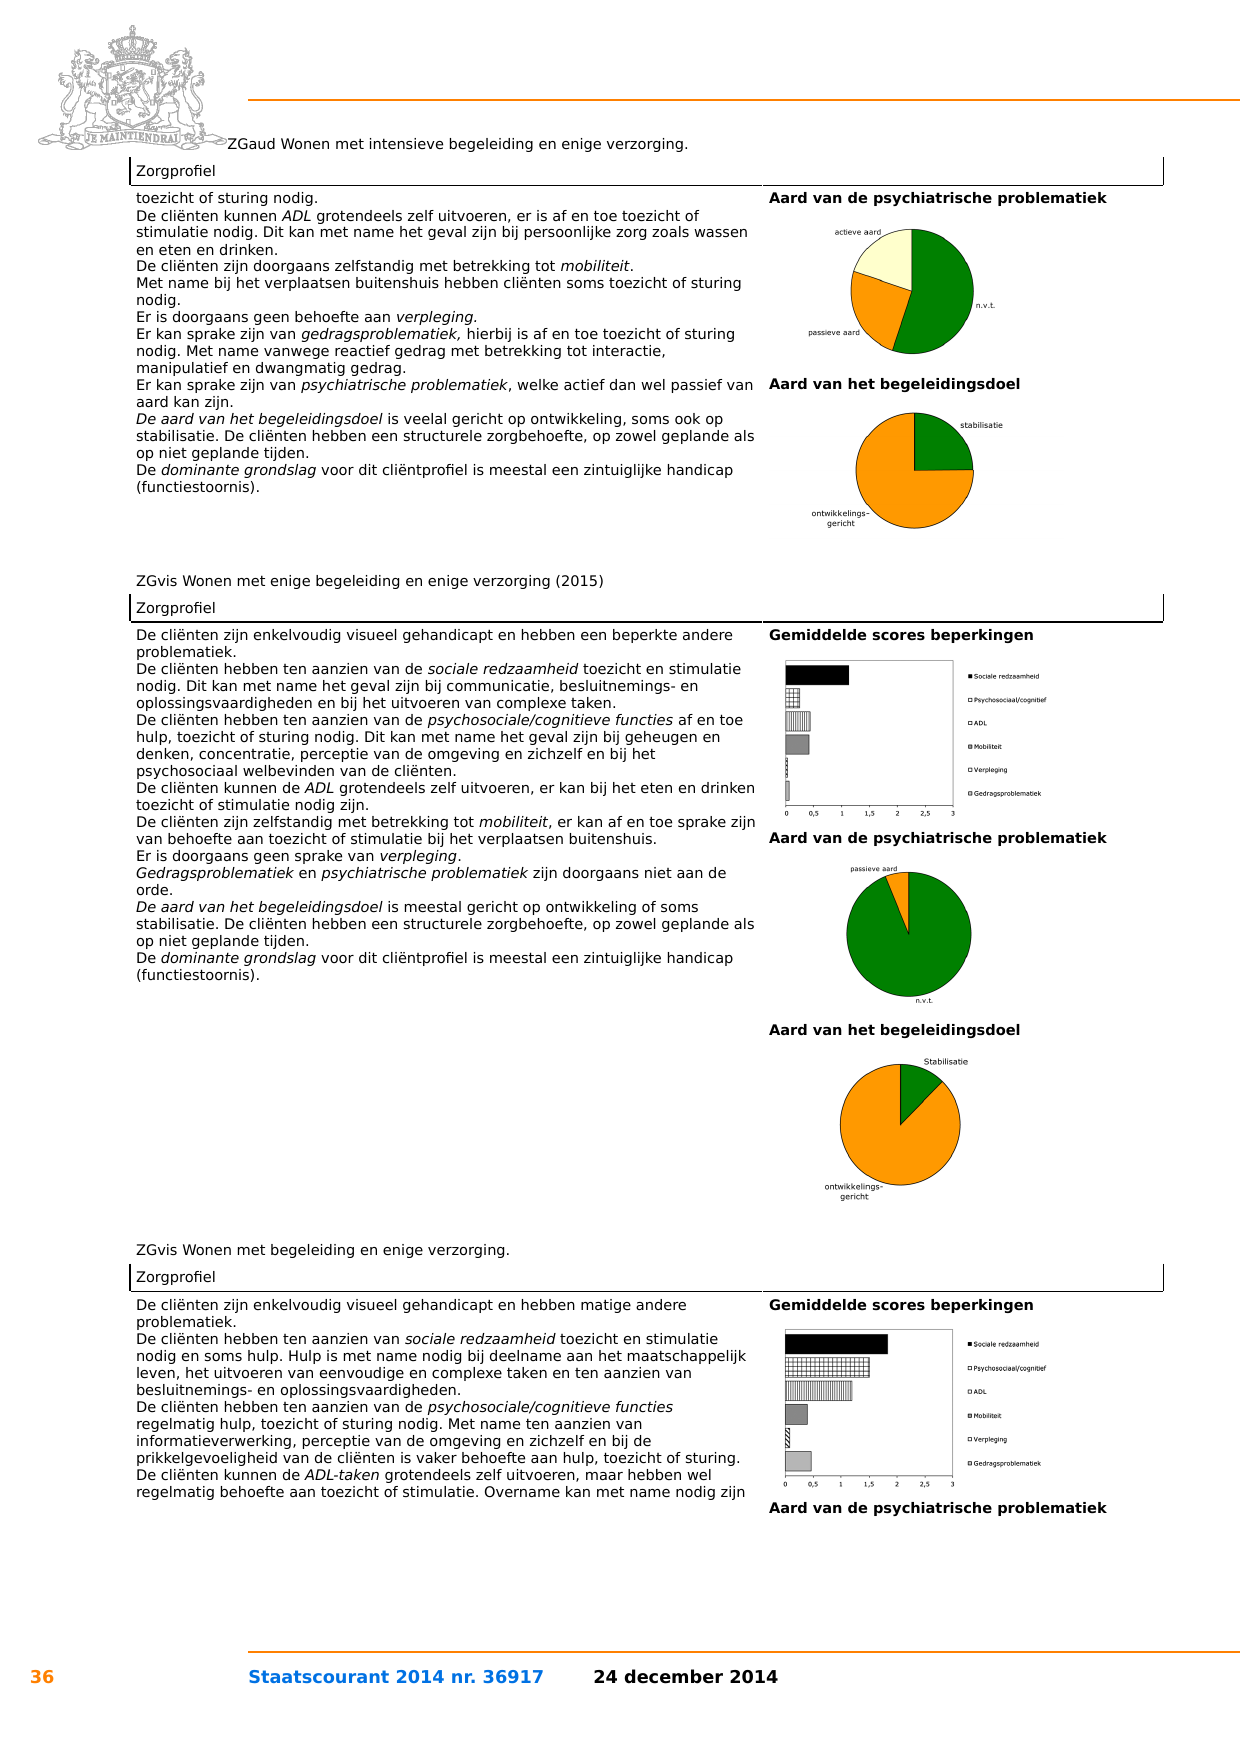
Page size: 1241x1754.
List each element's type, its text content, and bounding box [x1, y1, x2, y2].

picture [768, 857, 1065, 1012]
table_cell [763, 399, 1163, 544]
picture [768, 1049, 1065, 1209]
picture [768, 217, 1065, 366]
picture [768, 403, 1065, 539]
table_cell [763, 213, 1163, 370]
table_header ZGvis Wonen met begeleiding en enige verzorging. [131, 1237, 1163, 1263]
table_cell toezicht of sturing nodig. De cliënten kunnen ADL grotendeels zelf uitvoeren, er is af en toe toezicht of stimulatie nodig. Dit kan met name het geval zijn bij persoonlijke zorg zoals wassen en eten en drinken. De cliënten zijn doorgaans zelfstandig met betrekking tot mobiliteit. Met name bij het verplaatsen buitenshuis hebben cliënten soms toezicht of sturing nodig. Er is doorgaans geen behoefte aan verpleging. Er kan sprake zijn van gedragsproblematiek, hierbij is af en toe toezicht of sturing nodig. Met name vanwege reactief gedrag met betrekking tot interactie, manipulatief en dwangmatig gedrag. Er kan sprake zijn van psychiatrische problematiek, welke actief dan wel passief van aard kan zijn. De aard van het begeleidingsdoel is veelal gericht op ontwikkeling, soms ook op stabilisatie. De cliënten hebben een structurele zorgbehoefte, op zowel geplande als op niet geplande tijden. De dominante grondslag voor dit cliëntprofiel is meestal een zintuiglijke handicap (functiestoornis). [131, 186, 762, 544]
picture [38, 25, 227, 150]
table_cell [763, 1044, 1163, 1213]
table_header ZGaud Wonen met intensieve begeleiding en enige verzorging. [131, 131, 1163, 157]
table_cell [763, 650, 1163, 824]
table_cell Aard van de psychiatrische problematiek [763, 826, 1163, 852]
table_cell Zorgprofiel [131, 158, 1163, 185]
picture [768, 654, 1065, 820]
table_cell De cliënten zijn enkelvoudig visueel gehandicapt en hebben een beperkte andere problematiek. De cliënten hebben ten aanzien van de sociale redzaamheid toezicht en stimulatie nodig. Dit kan met name het geval zijn bij communicatie, besluitnemings- en oplossingsvaardigheden en bij het uitvoeren van complexe taken. De cliënten hebben ten aanzien van de psychosociale/cognitieve functies af en toe hulp, toezicht of sturing nodig. Dit kan met name het geval zijn bij geheugen en denken, concentratie, perceptie van de omgeving en zichzelf en bij het psychosociaal welbevinden van de cliënten. De cliënten kunnen de ADL grotendeels zelf uitvoeren, er kan bij het eten en drinken toezicht of stimulatie nodig zijn. De cliënten zijn zelfstandig met betrekking tot mobiliteit, er kan af en toe sprake zijn van behoefte aan toezicht of stimulatie bij het verplaatsen buitenshuis. Er is doorgaans geen sprake van verpleging. Gedragsproblematiek en psychiatrische problematiek zijn doorgaans niet aan de orde. De aard van het begeleidingsdoel is meestal gericht op ontwikkeling of soms stabilisatie. De cliënten hebben een structurele zorgbehoefte, op zowel geplande als op niet geplande tijden. De dominante grondslag voor dit cliëntprofiel is meestal een zintuiglijke handicap (functiestoornis). [131, 623, 762, 1213]
table_cell Gemiddelde scores beperkingen [763, 623, 1163, 649]
table_cell De cliënten zijn enkelvoudig visueel gehandicapt en hebben matige andere problematiek. De cliënten hebben ten aanzien van sociale redzaamheid toezicht en stimulatie nodig en soms hulp. Hulp is met name nodig bij deelname aan het maatschappelijk leven, het uitvoeren van eenvoudige en complexe taken en ten aanzien van besluitnemings- en oplossingsvaardigheden. De cliënten hebben ten aanzien van de psychosociale/cognitieve functies regelmatig hulp, toezicht of sturing nodig. Met name ten aanzien van informatieverwerking, perceptie van de omgeving en zichzelf en bij de prikkelgevoeligheid van de cliënten is vaker behoefte aan hulp, toezicht of sturing. De cliënten kunnen de ADL-taken grotendeels zelf uitvoeren, maar hebben wel regelmatig behoefte aan toezicht of stimulatie. Overname kan met name nodig zijn [131, 1292, 762, 1521]
table_header ZGvis Wonen met enige begeleiding en enige verzorging (2015) [131, 568, 1163, 594]
table_cell Aard van het begeleidingsdoel [763, 1017, 1163, 1043]
table_cell Aard van de psychiatrische problematiek [763, 1495, 1163, 1521]
picture [768, 1324, 1065, 1490]
table_cell Zorgprofiel [131, 595, 1163, 621]
table_cell Aard van de psychiatrische problematiek [763, 186, 1163, 212]
table_cell Zorgprofiel [131, 1265, 1163, 1291]
table_cell Aard van het begeleidingsdoel [763, 371, 1163, 397]
table_cell Gemiddelde scores beperkingen [763, 1292, 1163, 1318]
table_cell [763, 1319, 1163, 1494]
table_cell [763, 853, 1163, 1016]
